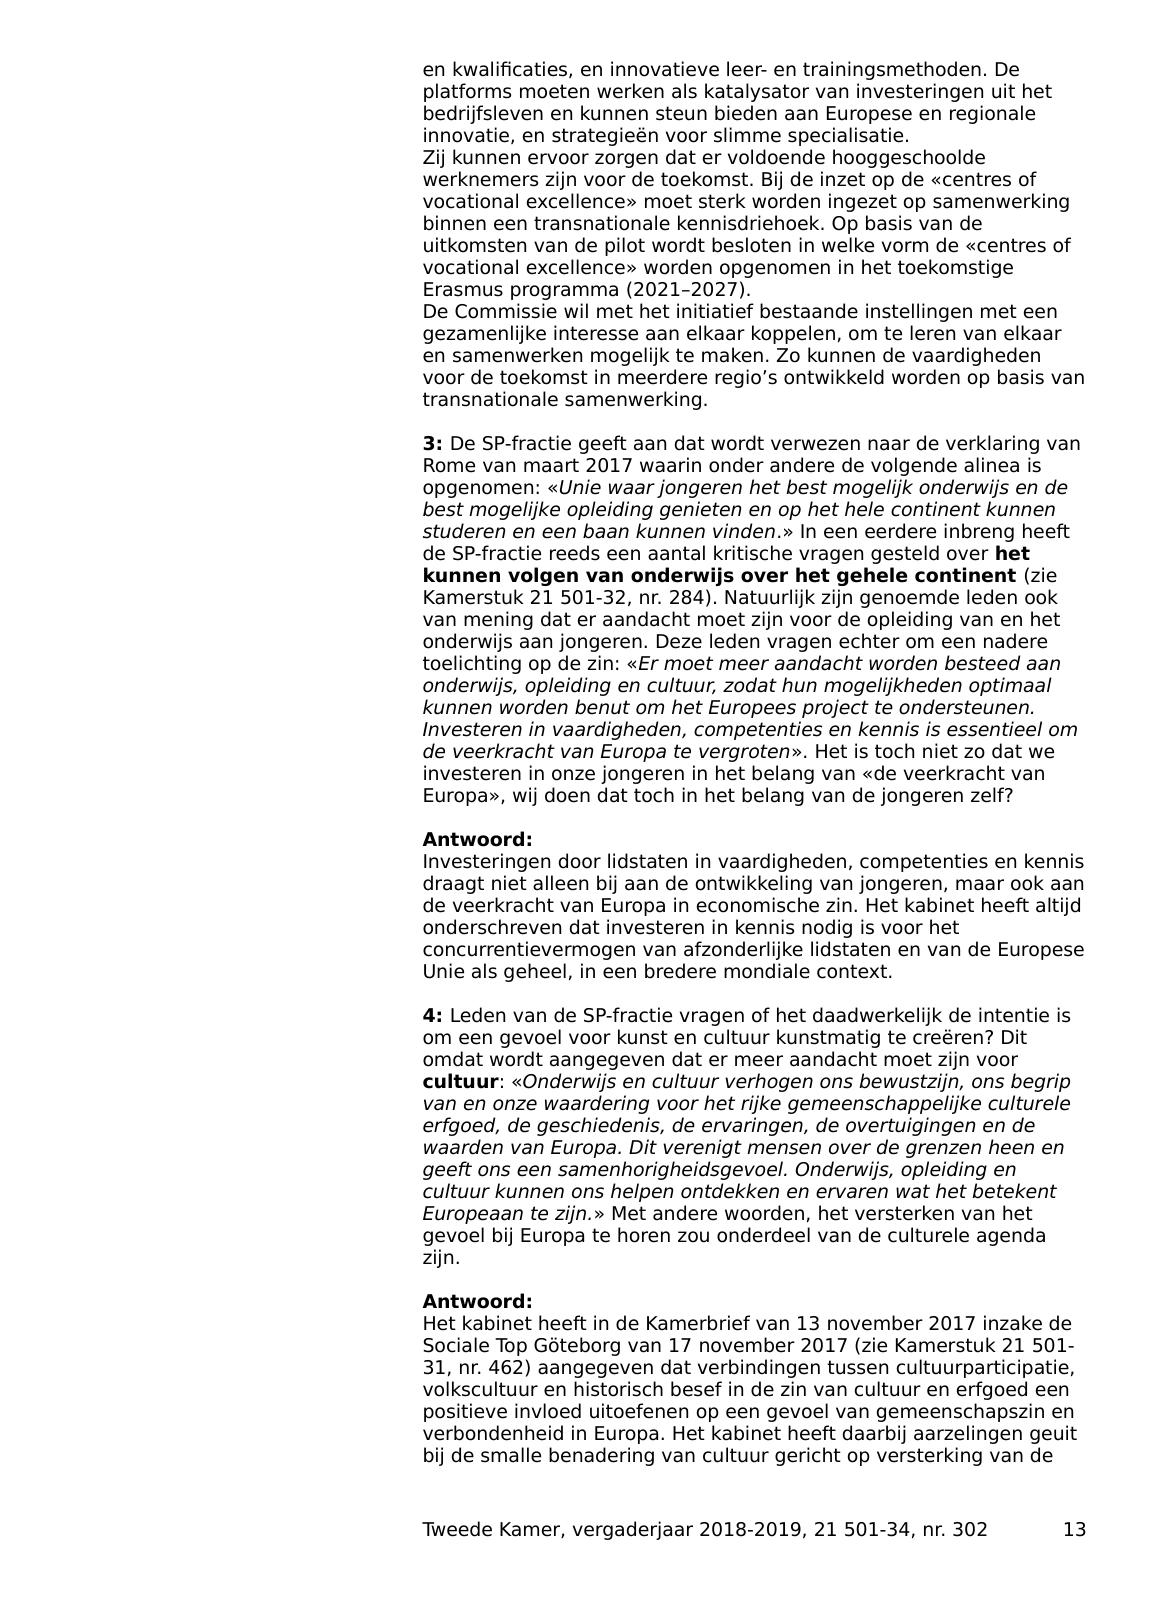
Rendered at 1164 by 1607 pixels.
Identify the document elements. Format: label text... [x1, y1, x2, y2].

text Antwoord: [422, 829, 1087, 851]
text Antwoord: [422, 1291, 1087, 1313]
text Investeringen door lidstaten in vaardigheden, competenties en kennis draagt niet alleen bij aan de ontwikkeling van jongeren, maar ook aan de veerkracht van Europa in economische zin. Het kabinet heeft altijd onderschreven dat investeren in kennis nodig is voor het concurrentievermogen van afzonderlijke lidstaten en van de Europese Unie als geheel, in een bredere mondiale context. [422, 851, 1087, 983]
text 4: Leden van de SP-fractie vragen of het daadwerkelijk de intentie is om een gevoel voor kunst en cultuur kunstmatig te creëren? Dit omdat wordt aangegeven dat er meer aandacht moet zijn voor cultuur: «Onderwijs en cultuur verhogen ons bewustzijn, ons begrip van en onze waardering voor het rijke gemeenschappelijke culturele erfgoed, de geschiedenis, de ervaringen, de overtuigingen en de waarden van Europa. Dit verenigt mensen over de grenzen heen en geeft ons een samenhorigheidsgevoel. Onderwijs, opleiding en cultuur kunnen ons helpen ontdekken en ervaren wat het betekent Europeaan te zijn.» Met andere woorden, het versterken van het gevoel bij Europa te horen zou onderdeel van de culturele agenda zijn. [422, 1005, 1087, 1268]
text Het kabinet heeft in de Kamerbrief van 13 november 2017 inzake de Sociale Top Göteborg van 17 november 2017 (zie Kamerstuk 21 501-31, nr. 462) aangegeven dat verbindingen tussen cultuurparticipatie, volkscultuur en historisch besef in de zin van cultuur en erfgoed een positieve invloed uitoefenen op een gevoel van gemeenschapszin en verbondenheid in Europa. Het kabinet heeft daarbij aarzelingen geuit bij de smalle benadering van cultuur gericht op versterking van de [422, 1313, 1087, 1467]
text Zij kunnen ervoor zorgen dat er voldoende hooggeschoolde werknemers zijn voor de toekomst. Bij de inzet op de «centres of vocational excellence» moet sterk worden ingezet op samenwerking binnen een transnationale kennisdriehoek. Op basis van de uitkomsten van de pilot wordt besloten in welke vorm de «centres of vocational excellence» worden opgenomen in het toekomstige Erasmus programma (2021–2027). [422, 147, 1087, 301]
text De Commissie wil met het initiatief bestaande instellingen met een gezamenlijke interesse aan elkaar koppelen, om te leren van elkaar en samenwerken mogelijk te maken. Zo kunnen de vaardigheden voor de toekomst in meerdere regio’s ontwikkeld worden op basis van transnationale samenwerking. [422, 301, 1087, 411]
text 3: De SP-fractie geeft aan dat wordt verwezen naar de verklaring van Rome van maart 2017 waarin onder andere de volgende alinea is opgenomen: «Unie waar jongeren het best mogelijk onderwijs en de best mogelijke opleiding genieten en op het hele continent kunnen studeren en een baan kunnen vinden.» In een eerdere inbreng heeft de SP-fractie reeds een aantal kritische vragen gesteld over het kunnen volgen van onderwijs over het gehele continent (zie Kamerstuk 21 501-32, nr. 284). Natuurlijk zijn genoemde leden ook van mening dat er aandacht moet zijn voor de opleiding van en het onderwijs aan jongeren. Deze leden vragen echter om een nadere toelichting op de zin: «Er moet meer aandacht worden besteed aan onderwijs, opleiding en cultuur, zodat hun mogelijkheden optimaal kunnen worden benut om het Europees project te ondersteunen. Investeren in vaardigheden, competenties en kennis is essentieel om de veerkracht van Europa te vergroten». Het is toch niet zo dat we investeren in onze jongeren in het belang van «de veerkracht van Europa», wij doen dat toch in het belang van de jongeren zelf? [422, 433, 1087, 807]
text en kwalificaties, en innovatieve leer- en trainingsmethoden. De platforms moeten werken als katalysator van investeringen uit het bedrijfsleven en kunnen steun bieden aan Europese en regionale innovatie, en strategieën voor slimme specialisatie. [422, 59, 1087, 147]
